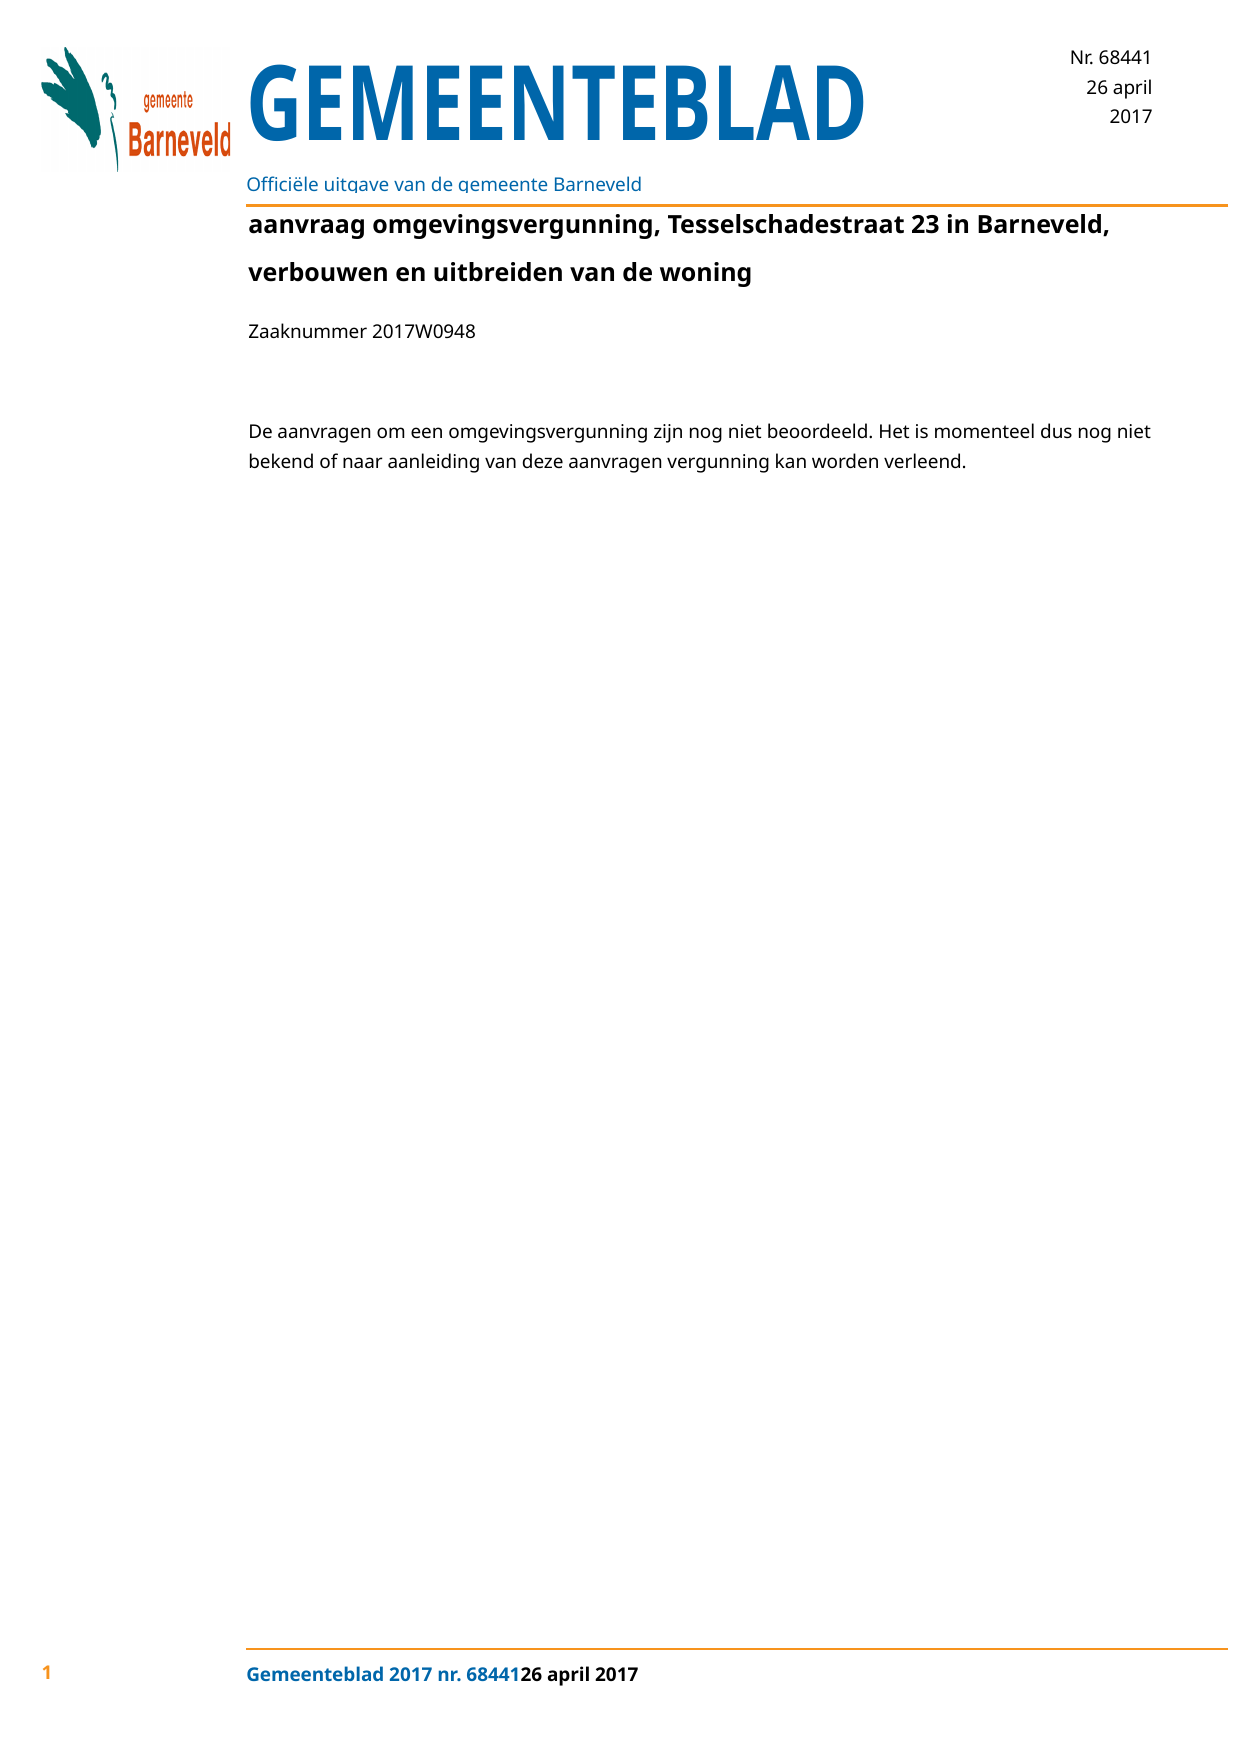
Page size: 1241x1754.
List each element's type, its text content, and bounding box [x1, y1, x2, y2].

text Zaaknummer 2017W0948 [248, 318, 1152, 344]
text aanvraag omgevingsvergunning, Tesselschadestraat 23 in Barneveld, verbouwen en uitbreiden van de woning [248, 207, 1152, 288]
picture [41, 47, 231, 172]
text De aanvragen om een omgevingsvergunning zijn nog niet beoordeeld. Het is momenteel dus nog niet bekend of naar aanleiding van deze aanvragen vergunning kan worden verleend. [248, 419, 1152, 474]
